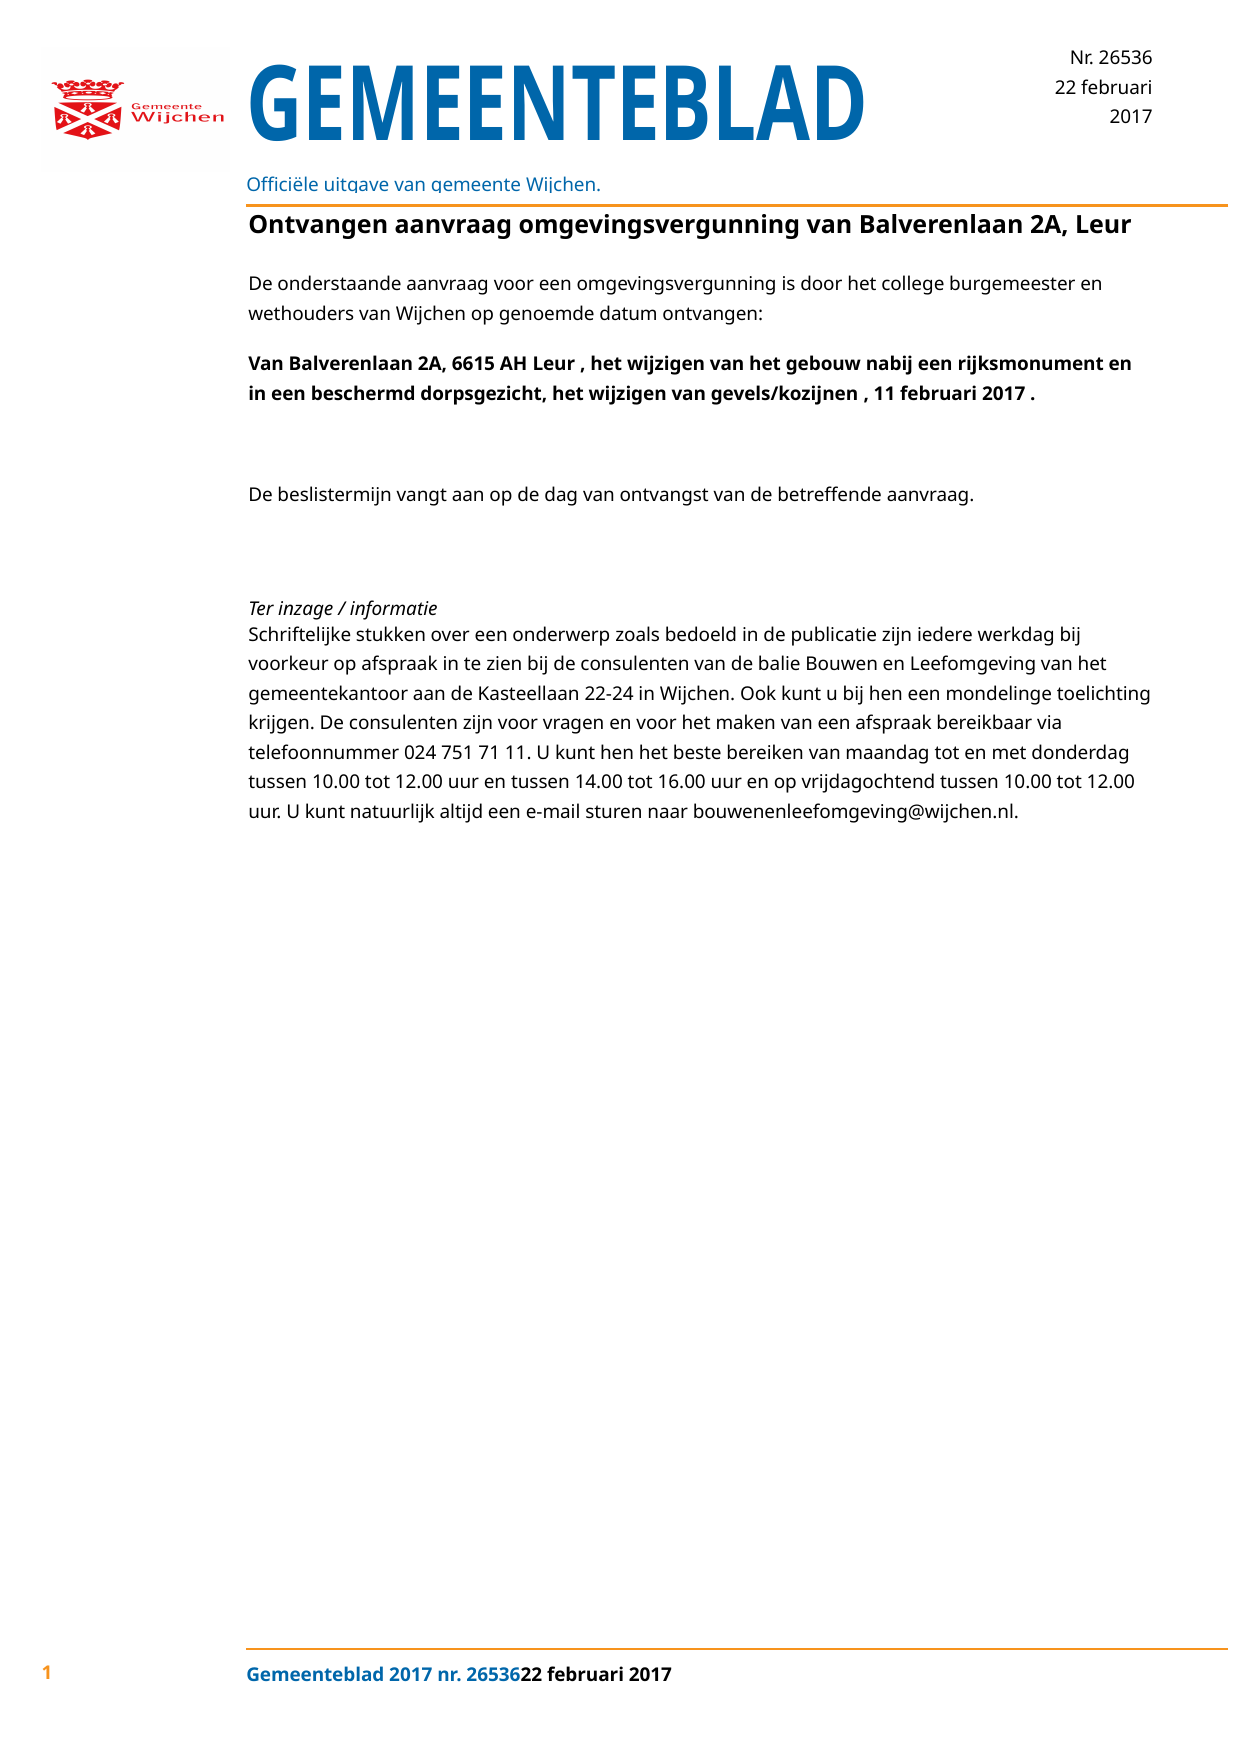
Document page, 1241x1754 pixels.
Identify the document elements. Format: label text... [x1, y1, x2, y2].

picture [41, 47, 231, 172]
text De onderstaande aanvraag voor een omgevingsvergunning is door het college burgemeester en wethouders van Wijchen op genoemde datum ontvangen: [248, 270, 1152, 326]
text Ontvangen aanvraag omgevingsvergunning van Balverenlaan 2A, Leur [248, 207, 1152, 241]
text Schriftelijke stukken over een onderwerp zoals bedoeld in de publicatie zijn iedere werkdag bij voorkeur op afspraak in te zien bij de consulenten van de balie Bouwen en Leefomgeving van het gemeentekantoor aan de Kasteellaan 22-24 in Wijchen. Ook kunt u bij hen een mondelinge toelichting krijgen. De consulenten zijn voor vragen en voor het maken van een afspraak bereikbaar via telefoonnummer 024 751 71 11. U kunt hen het beste bereiken van maandag tot en met donderdag tussen 10.00 tot 12.00 uur en tussen 14.00 tot 16.00 uur en op vrijdagochtend tussen 10.00 tot 12.00 uur. U kunt natuurlijk altijd een e-mail sturen naar bouwenenleefomgeving@wijchen.nl. [248, 621, 1152, 824]
text Ter inzage / informatie [248, 595, 1152, 621]
text De beslistermijn vangt aan op de dag van ontvangst van de betreffende aanvraag. [248, 481, 1152, 506]
text Van Balverenlaan 2A, 6615 AH Leur , het wijzigen van het gebouw nabij een rijksmonument en in een beschermd dorpsgezicht, het wijzigen van gevels/kozijnen , 11 februari 2017 . [248, 350, 1152, 406]
